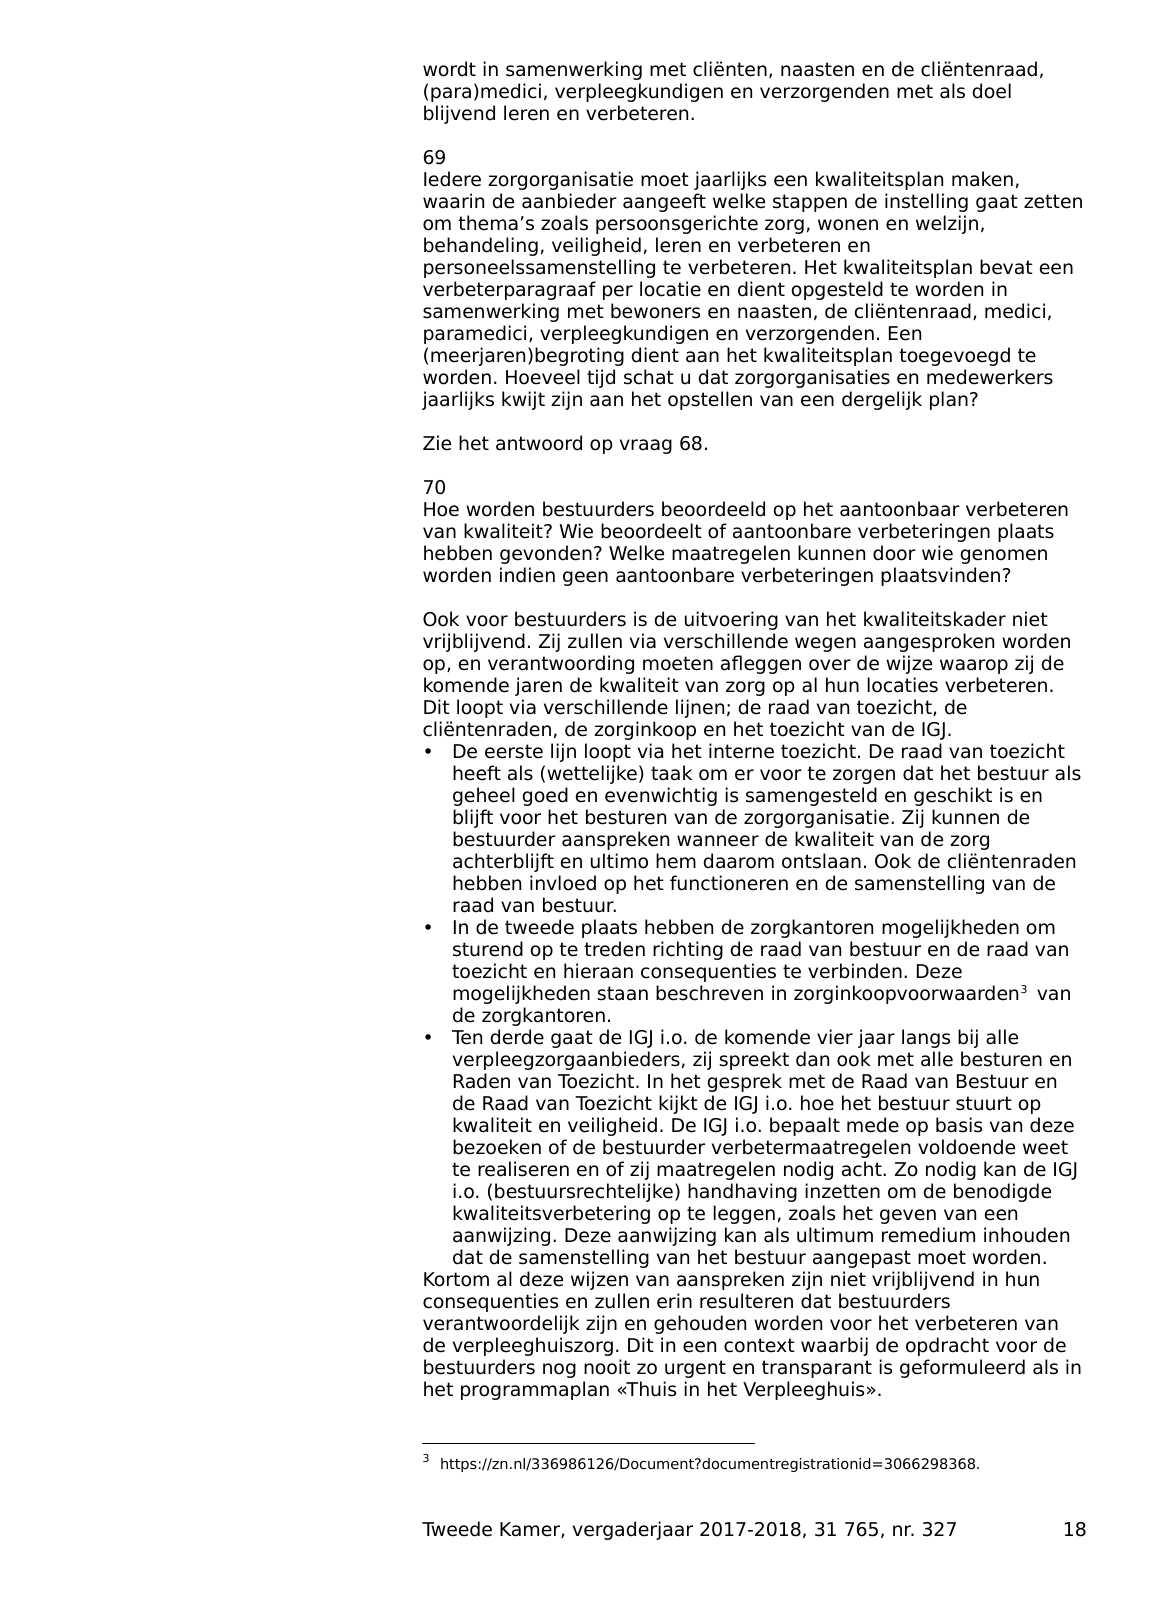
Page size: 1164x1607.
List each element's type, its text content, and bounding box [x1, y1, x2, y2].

text Kortom al deze wijzen van aanspreken zijn niet vrijblijvend in hun consequenties en zullen erin resulteren dat bestuurders verantwoordelijk zijn en gehouden worden voor het verbeteren van de verpleeghuiszorg. Dit in een context waarbij de opdracht voor de bestuurders nog nooit zo urgent en transparant is geformuleerd als in het programmaplan «Thuis in het Verpleeghuis». [422, 1269, 1087, 1401]
text 70 [422, 477, 1087, 499]
text • In de tweede plaats hebben de zorgkantoren mogelijkheden om sturend op te treden richting de raad van bestuur en de raad van toezicht en hieraan consequenties te verbinden. Deze mogelijkheden staan beschreven in zorginkoopvoorwaarden van de zorgkantoren. [422, 917, 1087, 1027]
text https://zn.nl/336986126/Document?documentregistrationid=3066298368. [422, 1452, 1087, 1474]
text • Ten derde gaat de IGJ i.o. de komende vier jaar langs bij alle verpleegzorgaanbieders, zij spreekt dan ook met alle besturen en Raden van Toezicht. In het gesprek met de Raad van Bestuur en de Raad van Toezicht kijkt de IGJ i.o. hoe het bestuur stuurt op kwaliteit en veiligheid. De IGJ i.o. bepaalt mede op basis van deze bezoeken of de bestuurder verbetermaatregelen voldoende weet te realiseren en of zij maatregelen nodig acht. Zo nodig kan de IGJ i.o. (bestuursrechtelijke) handhaving inzetten om de benodigde kwaliteitsverbetering op te leggen, zoals het geven van een aanwijzing. Deze aanwijzing kan als ultimum remedium inhouden dat de samenstelling van het bestuur aangepast moet worden. [422, 1027, 1087, 1269]
text • De eerste lijn loopt via het interne toezicht. De raad van toezicht heeft als (wettelijke) taak om er voor te zorgen dat het bestuur als geheel goed en evenwichtig is samengesteld en geschikt is en blijft voor het besturen van de zorgorganisatie. Zij kunnen de bestuurder aanspreken wanneer de kwaliteit van de zorg achterblijft en ultimo hem daarom ontslaan. Ook de cliëntenraden hebben invloed op het functioneren en de samenstelling van de raad van bestuur. [422, 741, 1087, 917]
text Iedere zorgorganisatie moet jaarlijks een kwaliteitsplan maken, waarin de aanbieder aangeeft welke stappen de instelling gaat zetten om thema’s zoals persoonsgerichte zorg, wonen en welzijn, behandeling, veiligheid, leren en verbeteren en personeelssamenstelling te verbeteren. Het kwaliteitsplan bevat een verbeterparagraaf per locatie en dient opgesteld te worden in samenwerking met bewoners en naasten, de cliëntenraad, medici, paramedici, verpleegkundigen en verzorgenden. Een (meerjaren)begroting dient aan het kwaliteitsplan toegevoegd te worden. Hoeveel tijd schat u dat zorgorganisaties en medewerkers jaarlijks kwijt zijn aan het opstellen van een dergelijk plan? [422, 169, 1087, 411]
text Hoe worden bestuurders beoordeeld op het aantoonbaar verbeteren van kwaliteit? Wie beoordeelt of aantoonbare verbeteringen plaats hebben gevonden? Welke maatregelen kunnen door wie genomen worden indien geen aantoonbare verbeteringen plaatsvinden? [422, 499, 1087, 587]
text Ook voor bestuurders is de uitvoering van het kwaliteitskader niet vrijblijvend. Zij zullen via verschillende wegen aangesproken worden op, en verantwoording moeten afleggen over de wijze waarop zij de komende jaren de kwaliteit van zorg op al hun locaties verbeteren. Dit loopt via verschillende lijnen; de raad van toezicht, de cliëntenraden, de zorginkoop en het toezicht van de IGJ. [422, 609, 1087, 741]
text Zie het antwoord op vraag 68. [422, 433, 1087, 455]
text 69 [422, 147, 1087, 169]
text wordt in samenwerking met cliënten, naasten en de cliëntenraad, (para)medici, verpleegkundigen en verzorgenden met als doel blijvend leren en verbeteren. [422, 59, 1087, 125]
